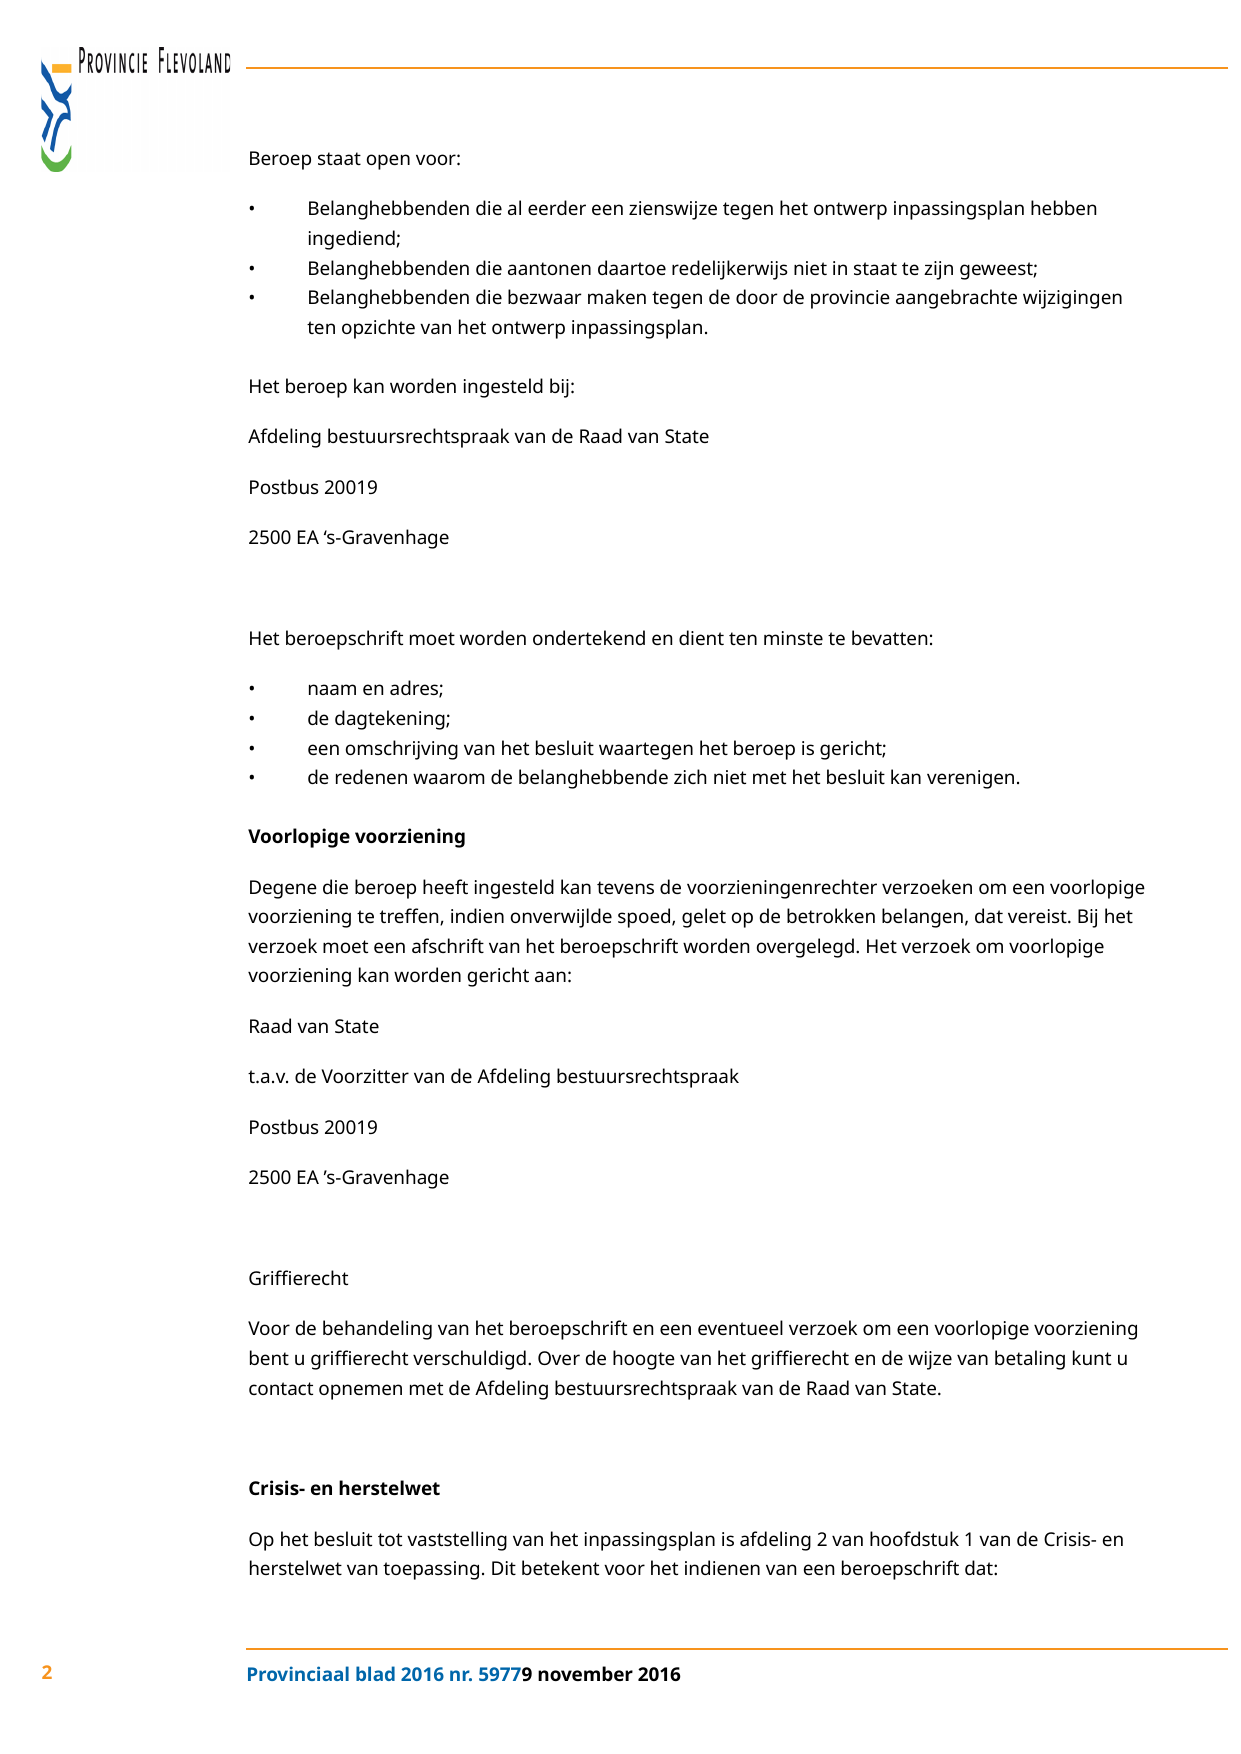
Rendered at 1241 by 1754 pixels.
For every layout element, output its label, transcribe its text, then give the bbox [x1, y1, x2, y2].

text Griffierecht [248, 1265, 1152, 1291]
list Belanghebbenden die al eerder een zienswijze tegen het ontwerp inpassingsplan hebben ingediend; [248, 196, 1152, 251]
picture [41, 47, 231, 172]
text Crisis- en herstelwet [248, 1476, 1152, 1501]
text t.a.v. de Voorzitter van de Afdeling bestuursrechtspraak [248, 1063, 1152, 1089]
list Belanghebbenden die aantonen daartoe redelijkerwijs niet in staat te zijn geweest; [248, 255, 1152, 281]
text 2500 EA ‘s-Gravenhage [248, 524, 1152, 550]
text Op het besluit tot vaststelling van het inpassingsplan is afdeling 2 van hoofdstuk 1 van de Crisis- en herstelwet van toepassing. Dit betekent voor het indienen van een beroepschrift dat: [248, 1526, 1152, 1581]
list een omschrijving van het besluit waartegen het beroep is gericht; [248, 735, 1152, 761]
list naam en adres; [248, 676, 1152, 701]
text Het beroepschrift moet worden ondertekend en dient ten minste te bevatten: [248, 625, 1152, 651]
text Degene die beroep heeft ingesteld kan tevens de voorzieningenrechter verzoeken om een voorlopige voorziening te treffen, indien onverwijlde spoed, gelet op de betrokken belangen, dat vereist. Bij het verzoek moet een afschrift van het beroepschrift worden overgelegd. Het verzoek om voorlopige voorziening kan worden gericht aan: [248, 874, 1152, 988]
text Postbus 20019 [248, 1114, 1152, 1140]
text Raad van State [248, 1013, 1152, 1039]
text 2500 EA ’s-Gravenhage [248, 1164, 1152, 1190]
list de redenen waarom de belanghebbende zich niet met het besluit kan verenigen. [248, 764, 1152, 790]
list Belanghebbenden die bezwaar maken tegen de door de provincie aangebrachte wijzigingen ten opzichte van het ontwerp inpassingsplan. [248, 284, 1152, 340]
list de dagtekening; [248, 705, 1152, 731]
text Het beroep kan worden ingesteld bij: [248, 373, 1152, 399]
text Afdeling bestuursrechtspraak van de Raad van State [248, 423, 1152, 449]
text Beroep staat open voor: [248, 145, 1152, 171]
text Voor de behandeling van het beroepschrift en een eventueel verzoek om een voorlopige voorziening bent u griffierecht verschuldigd. Over de hoogte van het griffierecht en de wijze van betaling kunt u contact opnemen met de Afdeling bestuursrechtspraak van de Raad van State. [248, 1316, 1152, 1401]
text Voorlopige voorziening [248, 823, 1152, 849]
text Postbus 20019 [248, 474, 1152, 500]
